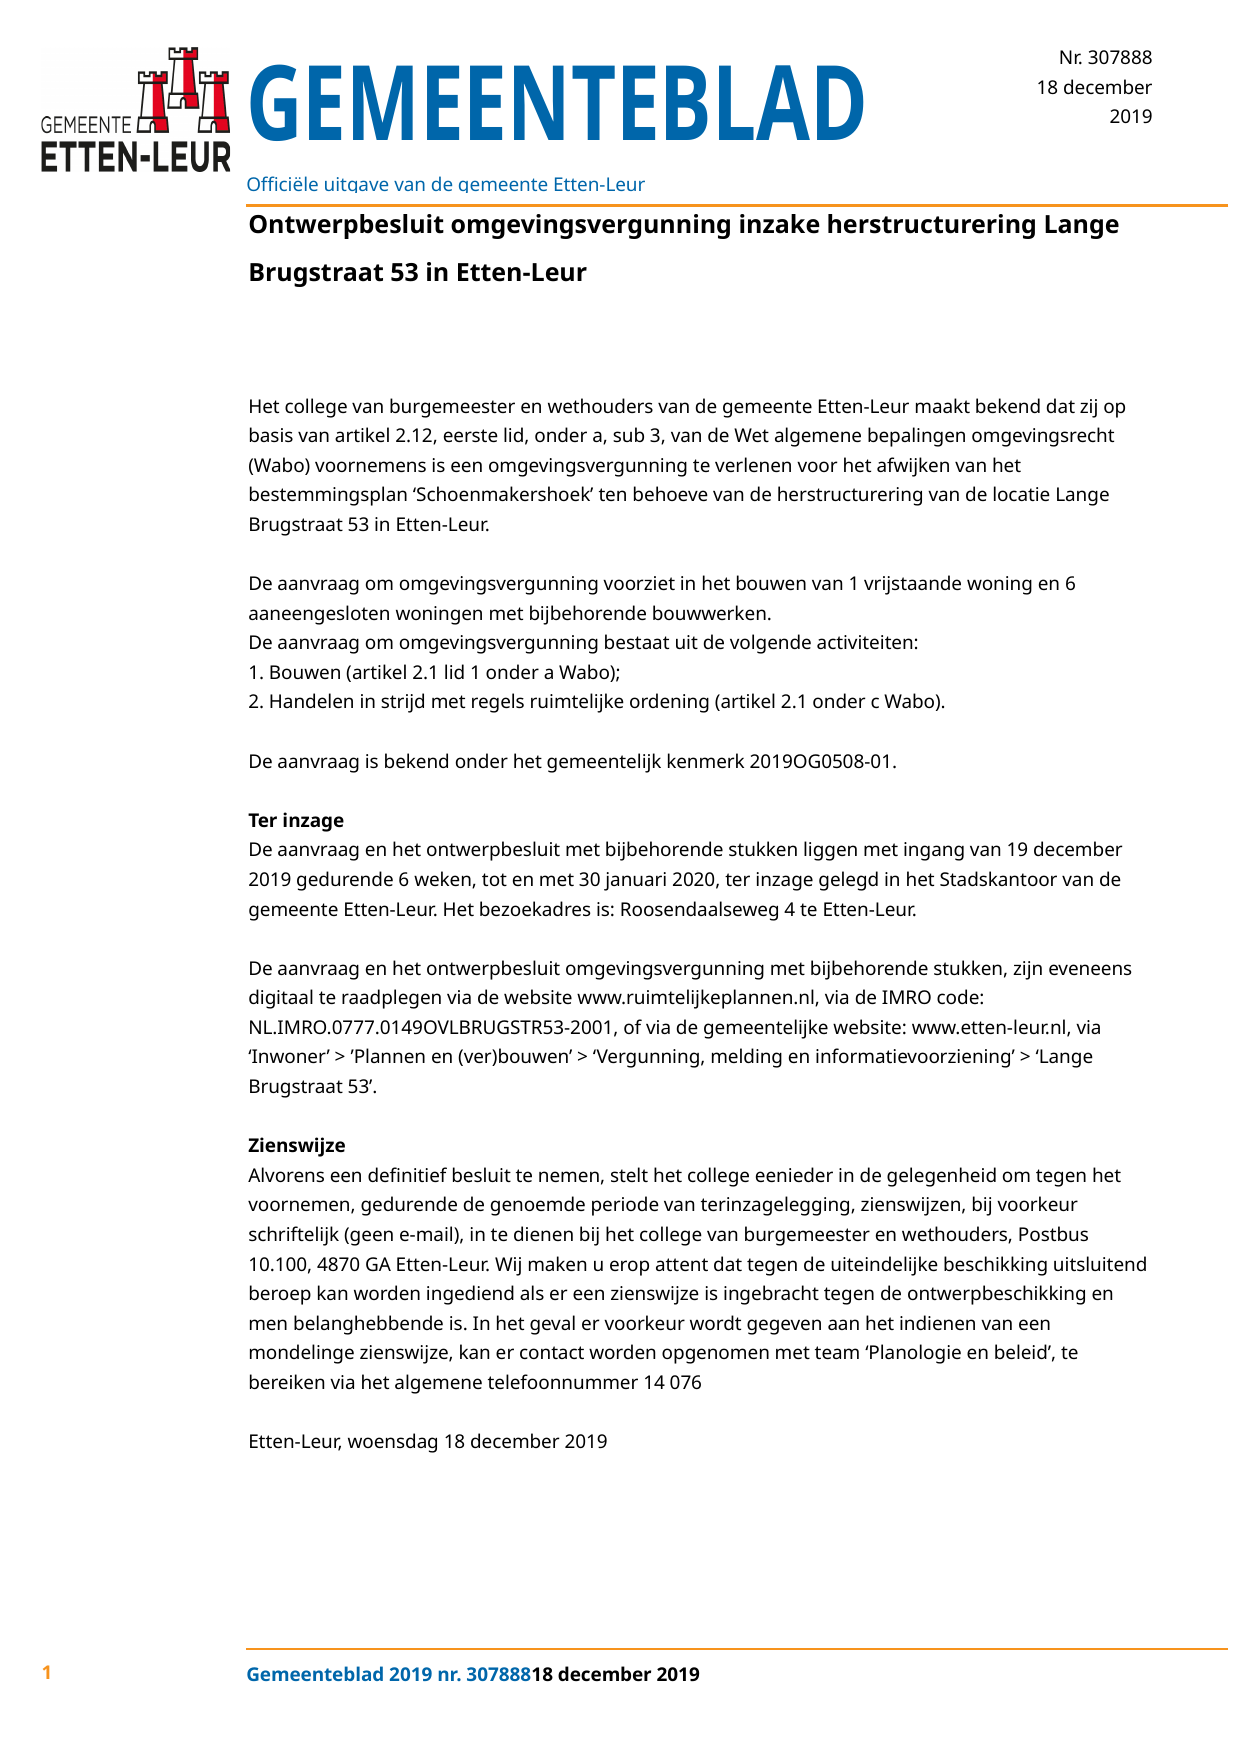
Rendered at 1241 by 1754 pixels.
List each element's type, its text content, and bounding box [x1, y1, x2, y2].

text 2. Handelen in strijd met regels ruimtelijke ordening (artikel 2.1 onder c Wabo). [248, 689, 1152, 714]
text Ter inzage [248, 807, 1152, 833]
text De aanvraag en het ontwerpbesluit met bijbehorende stukken liggen met ingang van 19 december 2019 gedurende 6 weken, tot en met 30 januari 2020, ter inzage gelegd in het Stadskantoor van de gemeente Etten-Leur. Het bezoekadres is: Roosendaalseweg 4 te Etten-Leur. [248, 837, 1152, 922]
text De aanvraag is bekend onder het gemeentelijk kenmerk 2019OG0508-01. [248, 748, 1152, 774]
text Ontwerpbesluit omgevingsvergunning inzake herstructurering Lange Brugstraat 53 in Etten-Leur [248, 207, 1152, 288]
text Zienswijze [248, 1132, 1152, 1158]
text De aanvraag om omgevingsvergunning voorziet in het bouwen van 1 vrijstaande woning en 6 aaneengesloten woningen met bijbehorende bouwwerken. [248, 570, 1152, 626]
text Alvorens een definitief besluit te nemen, stelt het college eenieder in de gelegenheid om tegen het voornemen, gedurende de genoemde periode van terinzagelegging, zienswijzen, bij voorkeur schriftelijk (geen e-mail), in te dienen bij het college van burgemeester en wethouders, Postbus 10.100, 4870 GA Etten-Leur. Wij maken u erop attent dat tegen de uiteindelijke beschikking uitsluitend beroep kan worden ingediend als er een zienswijze is ingebracht tegen de ontwerpbeschikking en men belanghebbende is. In het geval er voorkeur wordt gegeven aan het indienen van een mondelinge zienswijze, kan er contact worden opgenomen met team ‘Planologie en beleid’, te bereiken via het algemene telefoonnummer 14 076 [248, 1162, 1152, 1395]
text Het college van burgemeester en wethouders van de gemeente Etten-Leur maakt bekend dat zij op basis van artikel 2.12, eerste lid, onder a, sub 3, van de Wet algemene bepalingen omgevingsrecht (Wabo) voornemens is een omgevingsvergunning te verlenen voor het afwijken van het bestemmingsplan ‘Schoenmakershoek’ ten behoeve van de herstructurering van de locatie Lange Brugstraat 53 in Etten-Leur. [248, 393, 1152, 537]
text De aanvraag en het ontwerpbesluit omgevingsvergunning met bijbehorende stukken, zijn eveneens digitaal te raadplegen via de website www.ruimtelijkeplannen.nl, via de IMRO code: NL.IMRO.0777.0149OVLBRUGSTR53-2001, of via de gemeentelijke website: www.etten-leur.nl, via ‘Inwoner’ > ’Plannen en (ver)bouwen’ > ‘Vergunning, melding en informatievoorziening’ > ‘Lange Brugstraat 53’. [248, 955, 1152, 1099]
text 1. Bouwen (artikel 2.1 lid 1 onder a Wabo); [248, 659, 1152, 685]
text De aanvraag om omgevingsvergunning bestaat uit de volgende activiteiten: [248, 629, 1152, 655]
picture [41, 47, 231, 172]
text Etten-Leur, woensdag 18 december 2019 [248, 1428, 1152, 1454]
